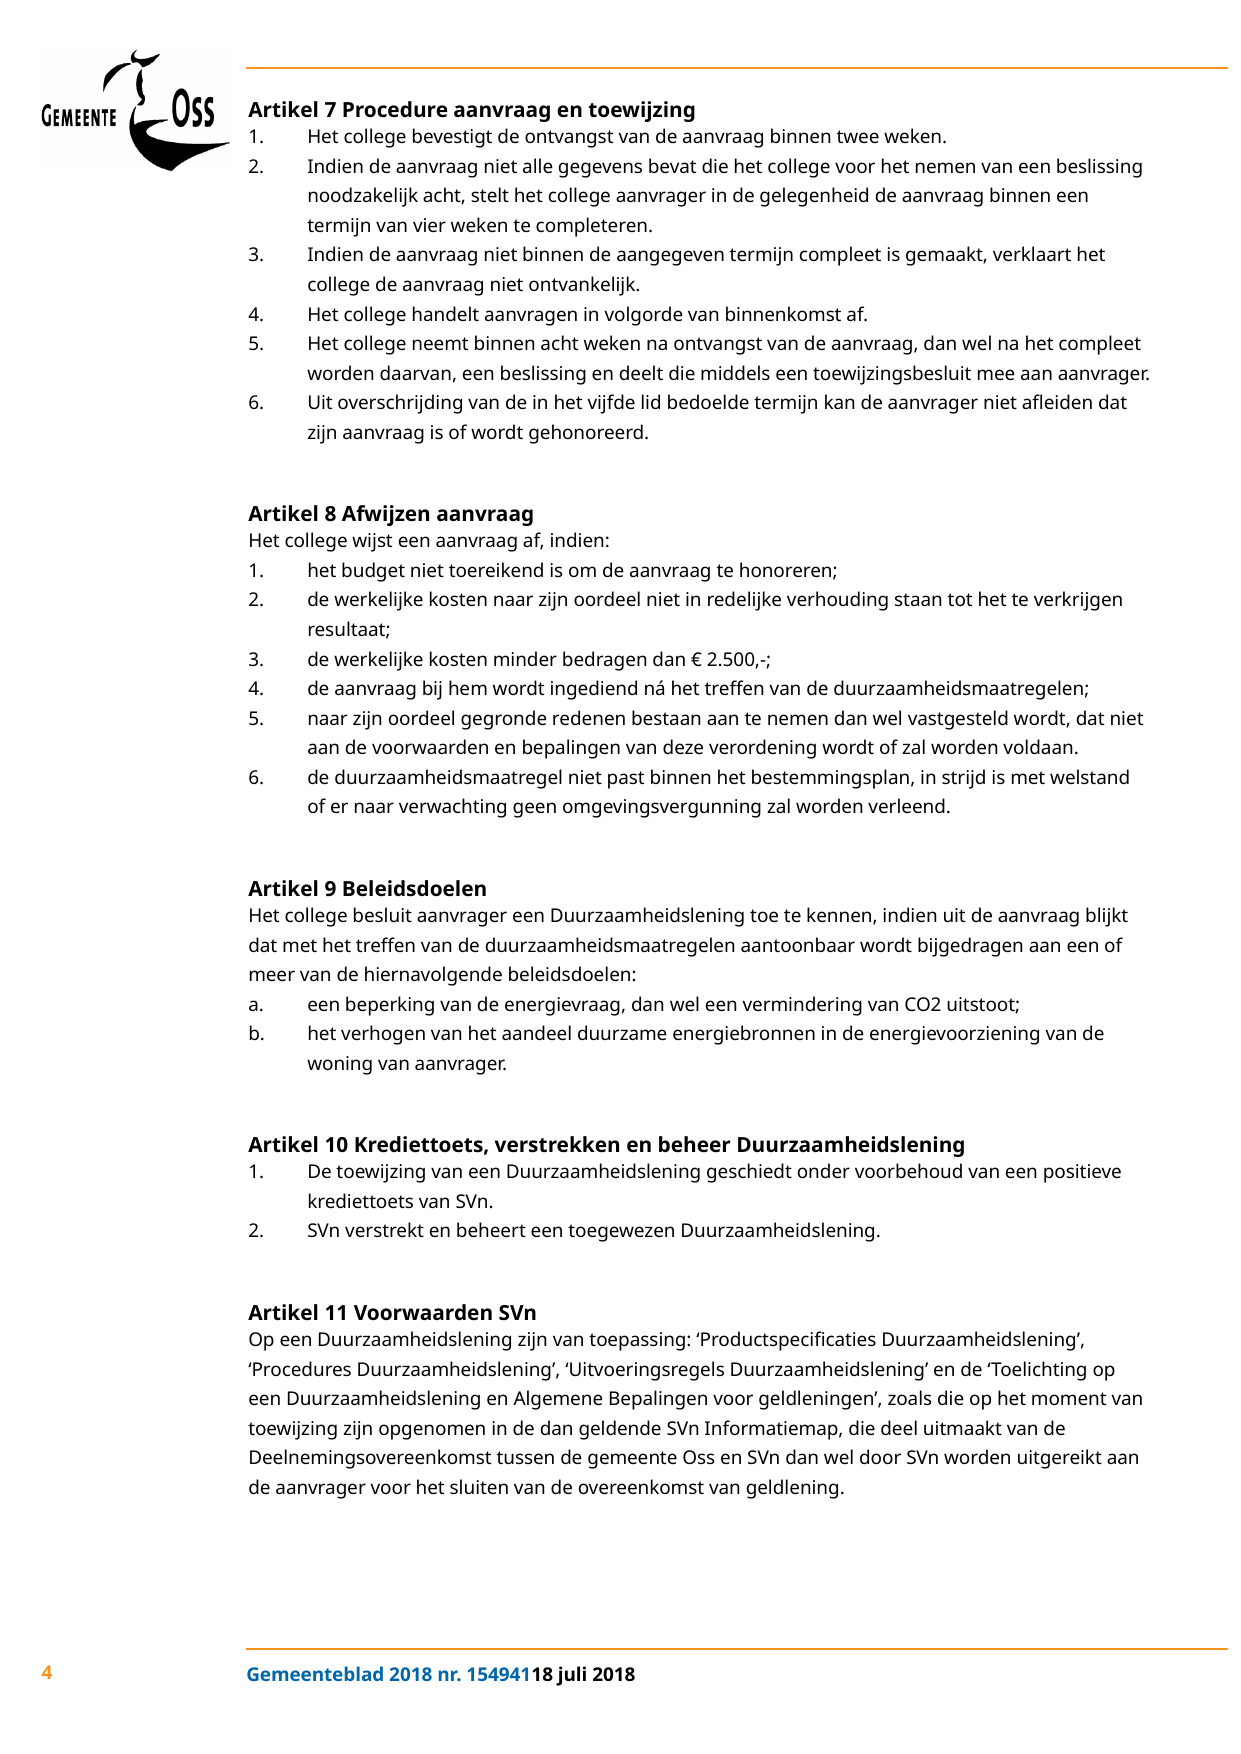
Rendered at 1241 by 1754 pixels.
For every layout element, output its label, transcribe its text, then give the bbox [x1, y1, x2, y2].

text Artikel 11 Voorwaarden SVn [248, 1298, 1152, 1326]
list de werkelijke kosten minder bedragen dan € 2.500,-; [248, 646, 1152, 672]
text Artikel 10 Krediettoets, verstrekken en beheer Duurzaamheidslening [248, 1130, 1152, 1158]
text Het college wijst een aanvraag af, indien: [248, 527, 1152, 553]
text Artikel 8 Afwijzen aanvraag [248, 499, 1152, 527]
list Het college handelt aanvragen in volgorde van binnenkomst af. [248, 301, 1152, 326]
picture [41, 47, 231, 172]
list de werkelijke kosten naar zijn oordeel niet in redelijke verhouding staan tot het te verkrijgen resultaat; [248, 587, 1152, 642]
list Uit overschrijding van de in het vijfde lid bedoelde termijn kan de aanvrager niet afleiden dat zijn aanvraag is of wordt gehonoreerd. [248, 389, 1152, 445]
list SVn verstrekt en beheert een toegewezen Duurzaamheidslening. [248, 1218, 1152, 1243]
text Artikel 9 Beleidsdoelen [248, 874, 1152, 902]
list Indien de aanvraag niet alle gegevens bevat die het college voor het nemen van een beslissing noodzakelijk acht, stelt het college aanvrager in de gelegenheid de aanvraag binnen een termijn van vier weken te completeren. [248, 153, 1152, 238]
list de aanvraag bij hem wordt ingediend ná het treffen van de duurzaamheidsmaatregelen; [248, 675, 1152, 701]
text Het college besluit aanvrager een Duurzaamheidslening toe te kennen, indien uit de aanvraag blijkt dat met het treffen van de duurzaamheidsmaatregelen aantoonbaar wordt bijgedragen aan een of meer van de hiernavolgende beleidsdoelen: [248, 902, 1152, 987]
list naar zijn oordeel gegronde redenen bestaan aan te nemen dan wel vastgesteld wordt, dat niet aan de voorwaarden en bepalingen van deze verordening wordt of zal worden voldaan. [248, 705, 1152, 760]
list de duurzaamheidsmaatregel niet past binnen het bestemmingsplan, in strijd is met welstand of er naar verwachting geen omgevingsvergunning zal worden verleend. [248, 764, 1152, 819]
text Artikel 7 Procedure aanvraag en toewijzing [248, 95, 1152, 123]
list Het college bevestigt de ontvangst van de aanvraag binnen twee weken. [248, 123, 1152, 149]
text Op een Duurzaamheidslening zijn van toepassing: ‘Productspecificaties Duurzaamheidslening’, ‘Procedures Duurzaamheidslening’, ‘Uitvoeringsregels Duurzaamheidslening’ en de ‘Toelichting op een Duurzaamheidslening en Algemene Bepalingen voor geldleningen’, zoals die op het moment van toewijzing zijn opgenomen in de dan geldende SVn Informatiemap, die deel uitmaakt van de Deelnemingsovereenkomst tussen de gemeente Oss en SVn dan wel door SVn worden uitgereikt aan de aanvrager voor het sluiten van de overeenkomst van geldlening. [248, 1326, 1152, 1500]
list het budget niet toereikend is om de aanvraag te honoreren; [248, 557, 1152, 583]
list Indien de aanvraag niet binnen de aangegeven termijn compleet is gemaakt, verklaart het college de aanvraag niet ontvankelijk. [248, 242, 1152, 297]
list Het college neemt binnen acht weken na ontvangst van de aanvraag, dan wel na het compleet worden daarvan, een beslissing en deelt die middels een toewijzingsbesluit mee aan aanvrager. [248, 330, 1152, 386]
list een beperking van de energievraag, dan wel een vermindering van CO2 uitstoot; [248, 991, 1152, 1017]
list De toewijzing van een Duurzaamheidslening geschiedt onder voorbehoud van een positieve krediettoets van SVn. [248, 1158, 1152, 1214]
list het verhogen van het aandeel duurzame energiebronnen in de energievoorziening van de woning van aanvrager. [248, 1021, 1152, 1076]
